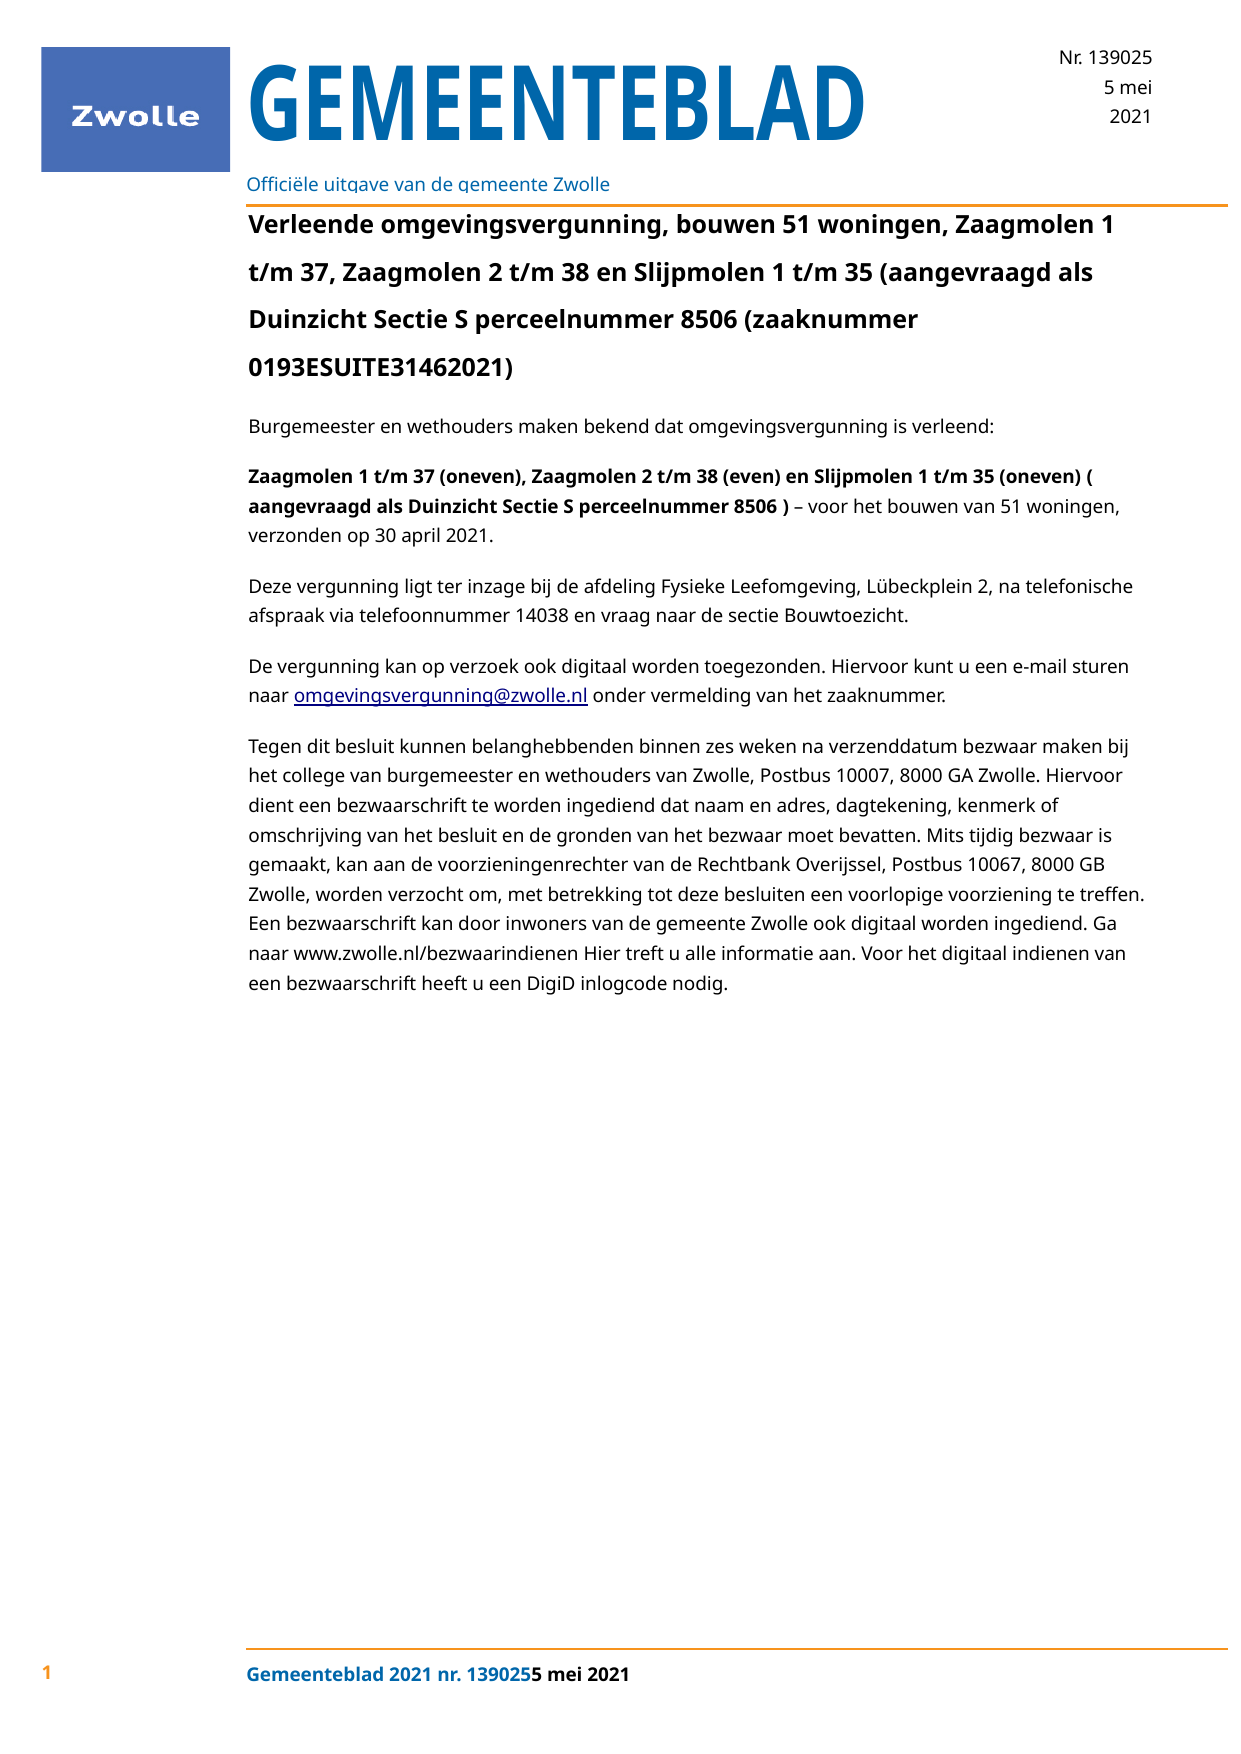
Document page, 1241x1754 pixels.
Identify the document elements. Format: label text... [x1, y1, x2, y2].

text Burgemeester en wethouders maken bekend dat omgevingsvergunning is verleend: [248, 413, 1152, 439]
text Verleende omgevingsvergunning, bouwen 51 woningen, Zaagmolen 1 t/m 37, Zaagmolen 2 t/m 38 en Slijpmolen 1 t/m 35 (aangevraagd als Duinzicht Sectie S perceelnummer 8506 (zaaknummer 0193ESUITE31462021) [248, 207, 1152, 384]
text De vergunning kan op verzoek ook digitaal worden toegezonden. Hiervoor kunt u een e-mail sturen naar omgevingsvergunning@zwolle.nl onder vermelding van het zaaknummer. [248, 653, 1152, 708]
text Zaagmolen 1 t/m 37 (oneven), Zaagmolen 2 t/m 38 (even) en Slijpmolen 1 t/m 35 (oneven) ( aangevraagd als Duinzicht Sectie S perceelnummer 8506 ) – voor het bouwen van 51 woningen, verzonden op 30 april 2021. [248, 463, 1152, 548]
picture [41, 47, 231, 172]
text Deze vergunning ligt ter inzage bij de afdeling Fysieke Leefomgeving, Lübeckplein 2, na telefonische afspraak via telefoonnummer 14038 en vraag naar de sectie Bouwtoezicht. [248, 573, 1152, 628]
text Tegen dit besluit kunnen belanghebbenden binnen zes weken na verzenddatum bezwaar maken bij het college van burgemeester en wethouders van Zwolle, Postbus 10007, 8000 GA Zwolle. Hiervoor dient een bezwaarschrift te worden ingediend dat naam en adres, dagtekening, kenmerk of omschrijving van het besluit en de gronden van het bezwaar moet bevatten. Mits tijdig bezwaar is gemaakt, kan aan de voorzieningenrechter van de Rechtbank Overijssel, Postbus 10067, 8000 GB Zwolle, worden verzocht om, met betrekking tot deze besluiten een voorlopige voorziening te treffen. Een bezwaarschrift kan door inwoners van de gemeente Zwolle ook digitaal worden ingediend. Ga naar www.zwolle.nl/bezwaarindienen Hier treft u alle informatie aan. Voor het digitaal indienen van een bezwaarschrift heeft u een DigiD inlogcode nodig. [248, 733, 1152, 996]
